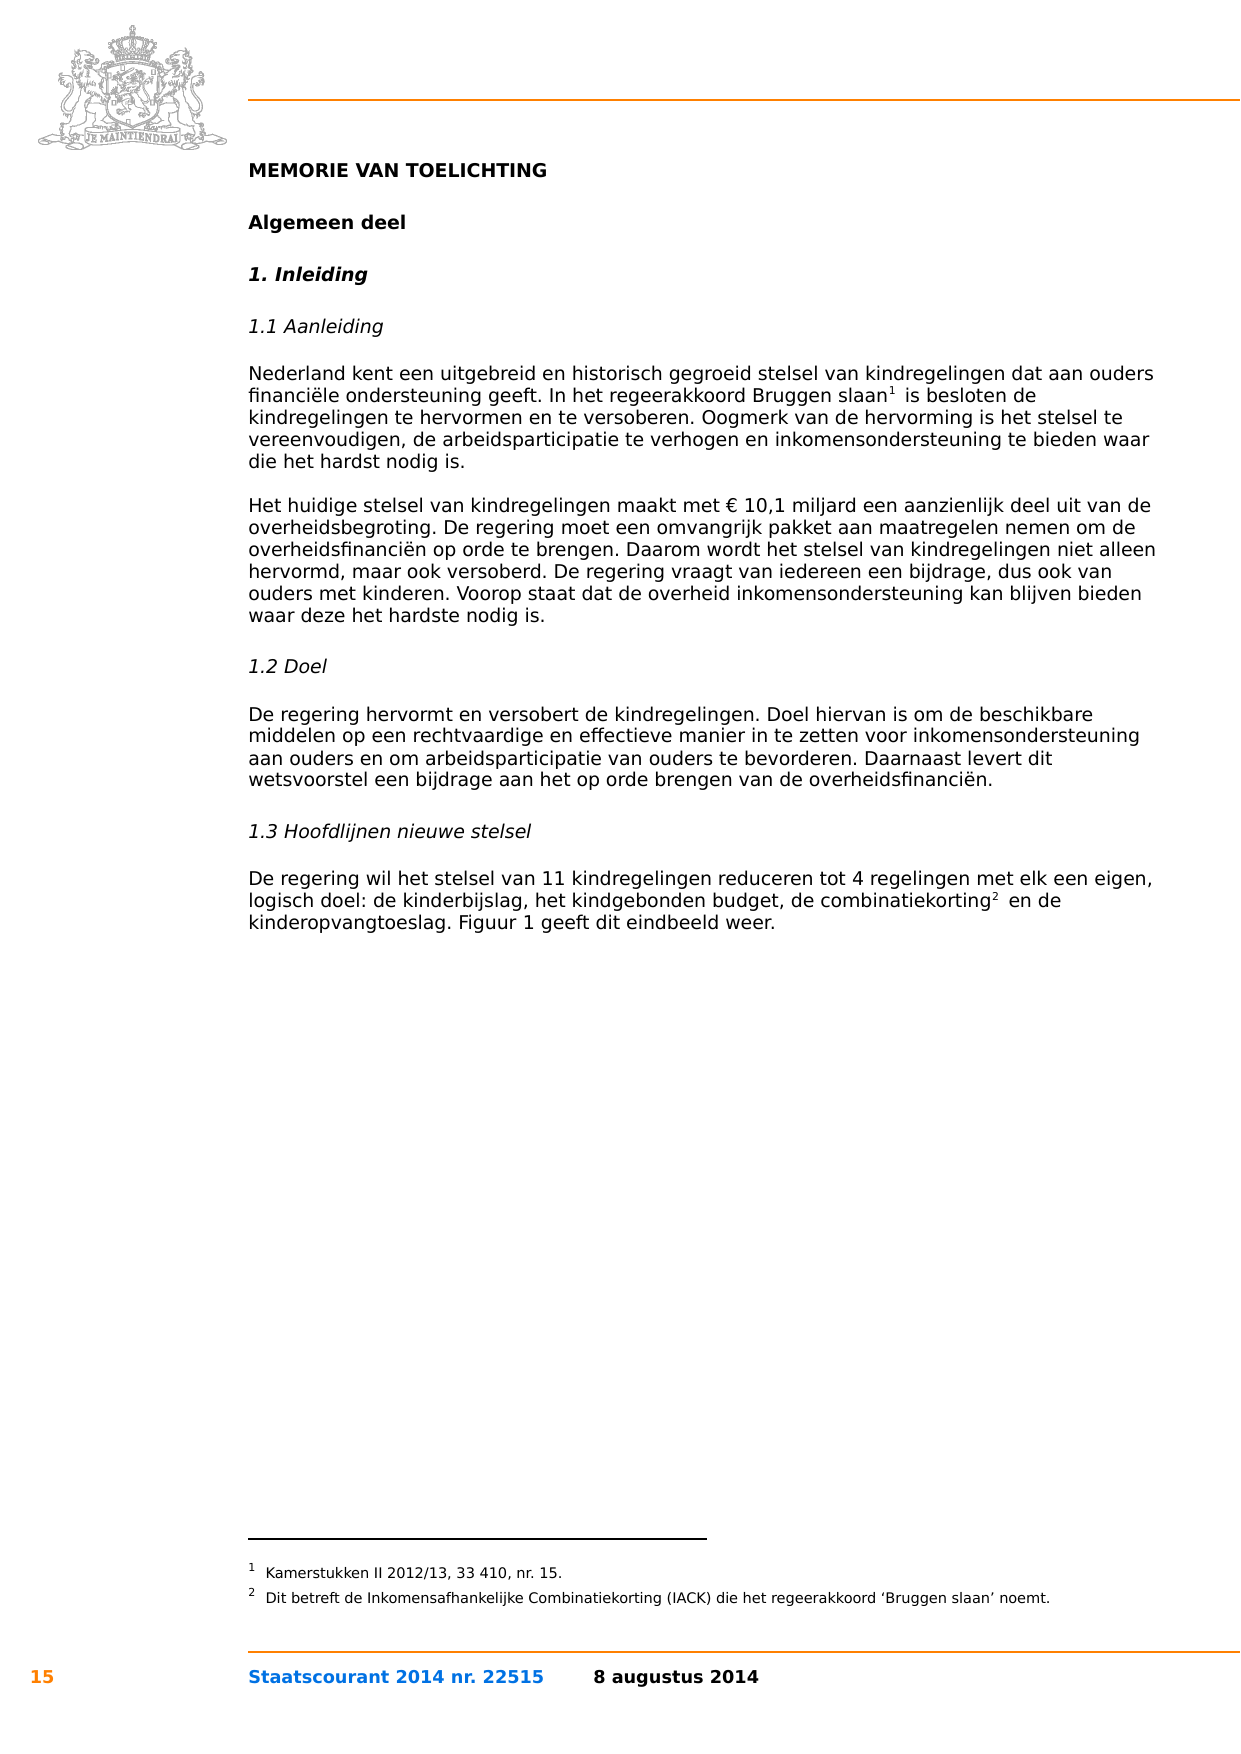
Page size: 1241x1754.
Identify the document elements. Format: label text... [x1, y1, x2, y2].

text De regering wil het stelsel van 11 kindregelingen reduceren tot 4 regelingen met elk een eigen, logisch doel: de kinderbijslag, het kindgebonden budget, de combinatiekorting en de kinderopvangtoeslag. Figuur 1 geeft dit eindbeeld weer. [248, 868, 1163, 934]
subtitle 1.2 Doel [248, 656, 1163, 678]
subtitle MEMORIE VAN TOELICHTING [248, 160, 1163, 182]
subtitle Algemeen deel [248, 212, 1163, 234]
text De regering hervormt en versobert de kindregelingen. Doel hiervan is om de beschikbare middelen op een rechtvaardige en effectieve manier in te zetten voor inkomensondersteuning aan ouders en om arbeidsparticipatie van ouders te bevorderen. Daarnaast levert dit wetsvoorstel een bijdrage aan het op orde brengen van de overheidsfinanciën. [248, 703, 1163, 791]
subtitle 1. Inleiding [248, 264, 1163, 286]
text Kamerstukken II 2012/13, 33 410, nr. 15. [248, 1561, 1163, 1583]
subtitle 1.3 Hoofdlijnen nieuwe stelsel [248, 821, 1163, 843]
text Dit betreft de Inkomensafhankelijke Combinatiekorting (IACK) die het regeerakkoord ‘Bruggen slaan’ noemt. [248, 1586, 1163, 1608]
text Nederland kent een uitgebreid en historisch gegroeid stelsel van kindregelingen dat aan ouders financiële ondersteuning geeft. In het regeerakkoord Bruggen slaan is besloten de kindregelingen te hervormen en te versoberen. Oogmerk van de hervorming is het stelsel te vereenvoudigen, de arbeidsparticipatie te verhogen en inkomensondersteuning te bieden waar die het hardst nodig is. [248, 363, 1163, 473]
subtitle 1.1 Aanleiding [248, 316, 1163, 338]
picture [38, 25, 227, 150]
text Het huidige stelsel van kindregelingen maakt met € 10,1 miljard een aanzienlijk deel uit van de overheidsbegroting. De regering moet een omvangrijk pakket aan maatregelen nemen om de overheidsfinanciën op orde te brengen. Daarom wordt het stelsel van kindregelingen niet alleen hervormd, maar ook versoberd. De regering vraagt van iedereen een bijdrage, dus ook van ouders met kinderen. Voorop staat dat de overheid inkomensondersteuning kan blijven bieden waar deze het hardste nodig is. [248, 494, 1163, 626]
